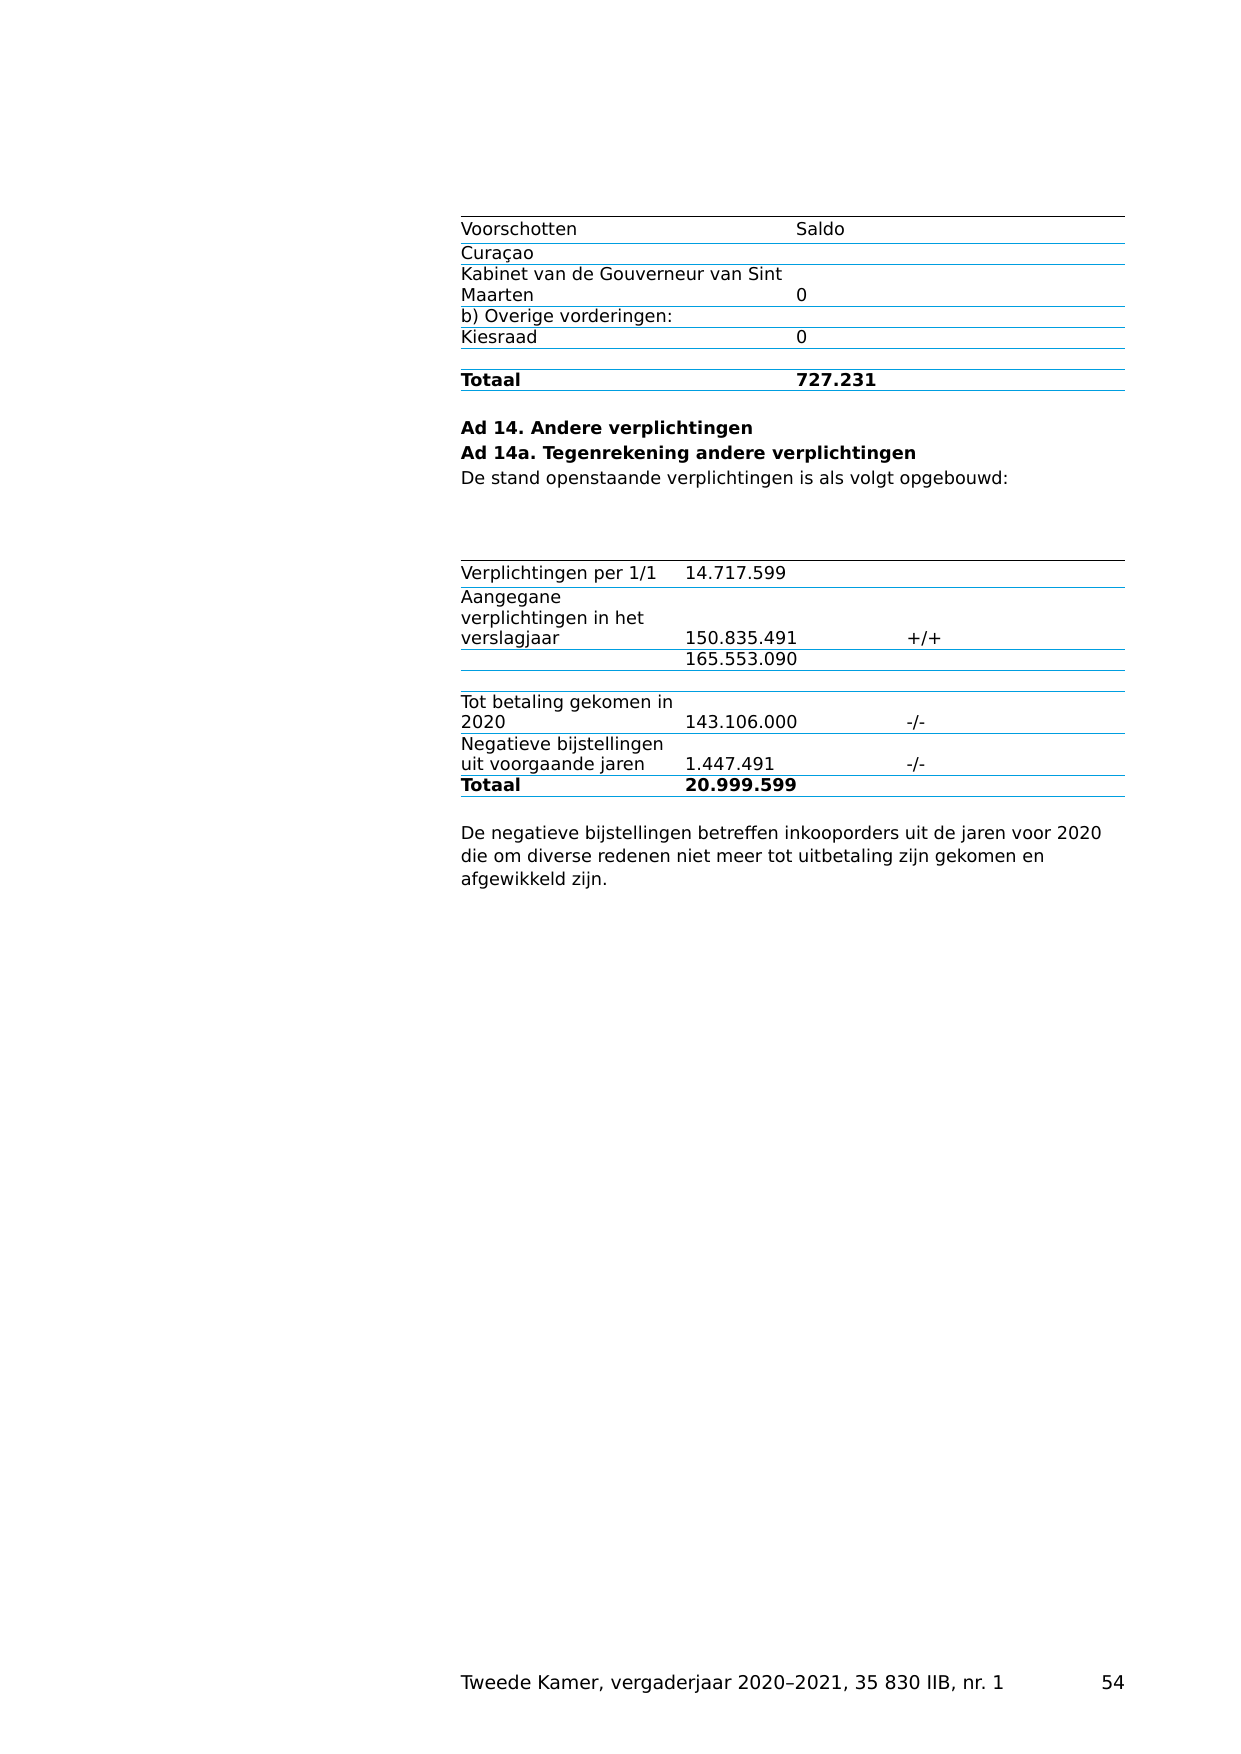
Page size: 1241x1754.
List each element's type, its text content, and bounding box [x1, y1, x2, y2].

table_cell [904, 650, 1125, 670]
table_cell [793, 307, 1125, 327]
table_cell 14.717.599 [682, 561, 903, 586]
table_cell [682, 671, 903, 691]
table_cell 150.835.491 [682, 588, 903, 649]
table_cell [904, 561, 1125, 586]
table_cell [461, 349, 793, 369]
table_cell +/+ [904, 588, 1125, 649]
table_cell Totaal [461, 776, 682, 796]
table_cell Curaçao [461, 244, 793, 264]
table_cell b) Overige vorderingen: [461, 307, 793, 327]
table_cell Kiesraad [461, 328, 793, 348]
table_cell Aangegane verplichtingen in het verslagjaar [461, 588, 682, 649]
text Ad 14. Andere verplichtingen [461, 416, 1125, 439]
table_cell [793, 349, 1125, 369]
table_cell 727.231 [793, 370, 1125, 390]
table_header Tabel 36 Specificatie afgerekende voorschotten (bedragen in €) [461, 191, 1125, 216]
table_cell [461, 650, 682, 670]
table_cell 1.447.491 [682, 734, 903, 775]
table_cell [904, 671, 1125, 691]
table_cell Voorschotten [461, 217, 793, 243]
table_cell Tot betaling gekomen in 2020 [461, 692, 682, 733]
text Ad 14a. Tegenrekening andere verplichtingen [461, 441, 1125, 464]
text De negatieve bijstellingen betreffen inkooporders uit de jaren voor 2020 die om diverse redenen niet meer tot uitbetaling zijn gekomen en afgewikkeld zijn. [461, 821, 1125, 890]
table_cell 143.106.000 [682, 692, 903, 733]
table_cell Saldo [793, 217, 1125, 243]
table_cell [793, 244, 1125, 264]
table_cell Totaal [461, 370, 793, 390]
table_header Tabel 37 Overzicht stand van de openstaande verplichtingen (bedragen in €) [461, 512, 1125, 559]
text De stand openstaande verplichtingen is als volgt opgebouwd: [461, 466, 1125, 489]
table_cell Negatieve bijstellingen uit voorgaande jaren [461, 734, 682, 775]
table_cell [904, 776, 1125, 796]
table_cell -/- [904, 734, 1125, 775]
table_cell Kabinet van de Gouverneur van Sint Maarten [461, 265, 793, 306]
table_cell 0 [793, 265, 1125, 306]
table_cell 0 [793, 328, 1125, 348]
table_cell 165.553.090 [682, 650, 903, 670]
table_cell -/- [904, 692, 1125, 733]
table_cell Verplichtingen per 1/1 [461, 561, 682, 586]
table_cell [461, 671, 682, 691]
table_cell 20.999.599 [682, 776, 903, 796]
